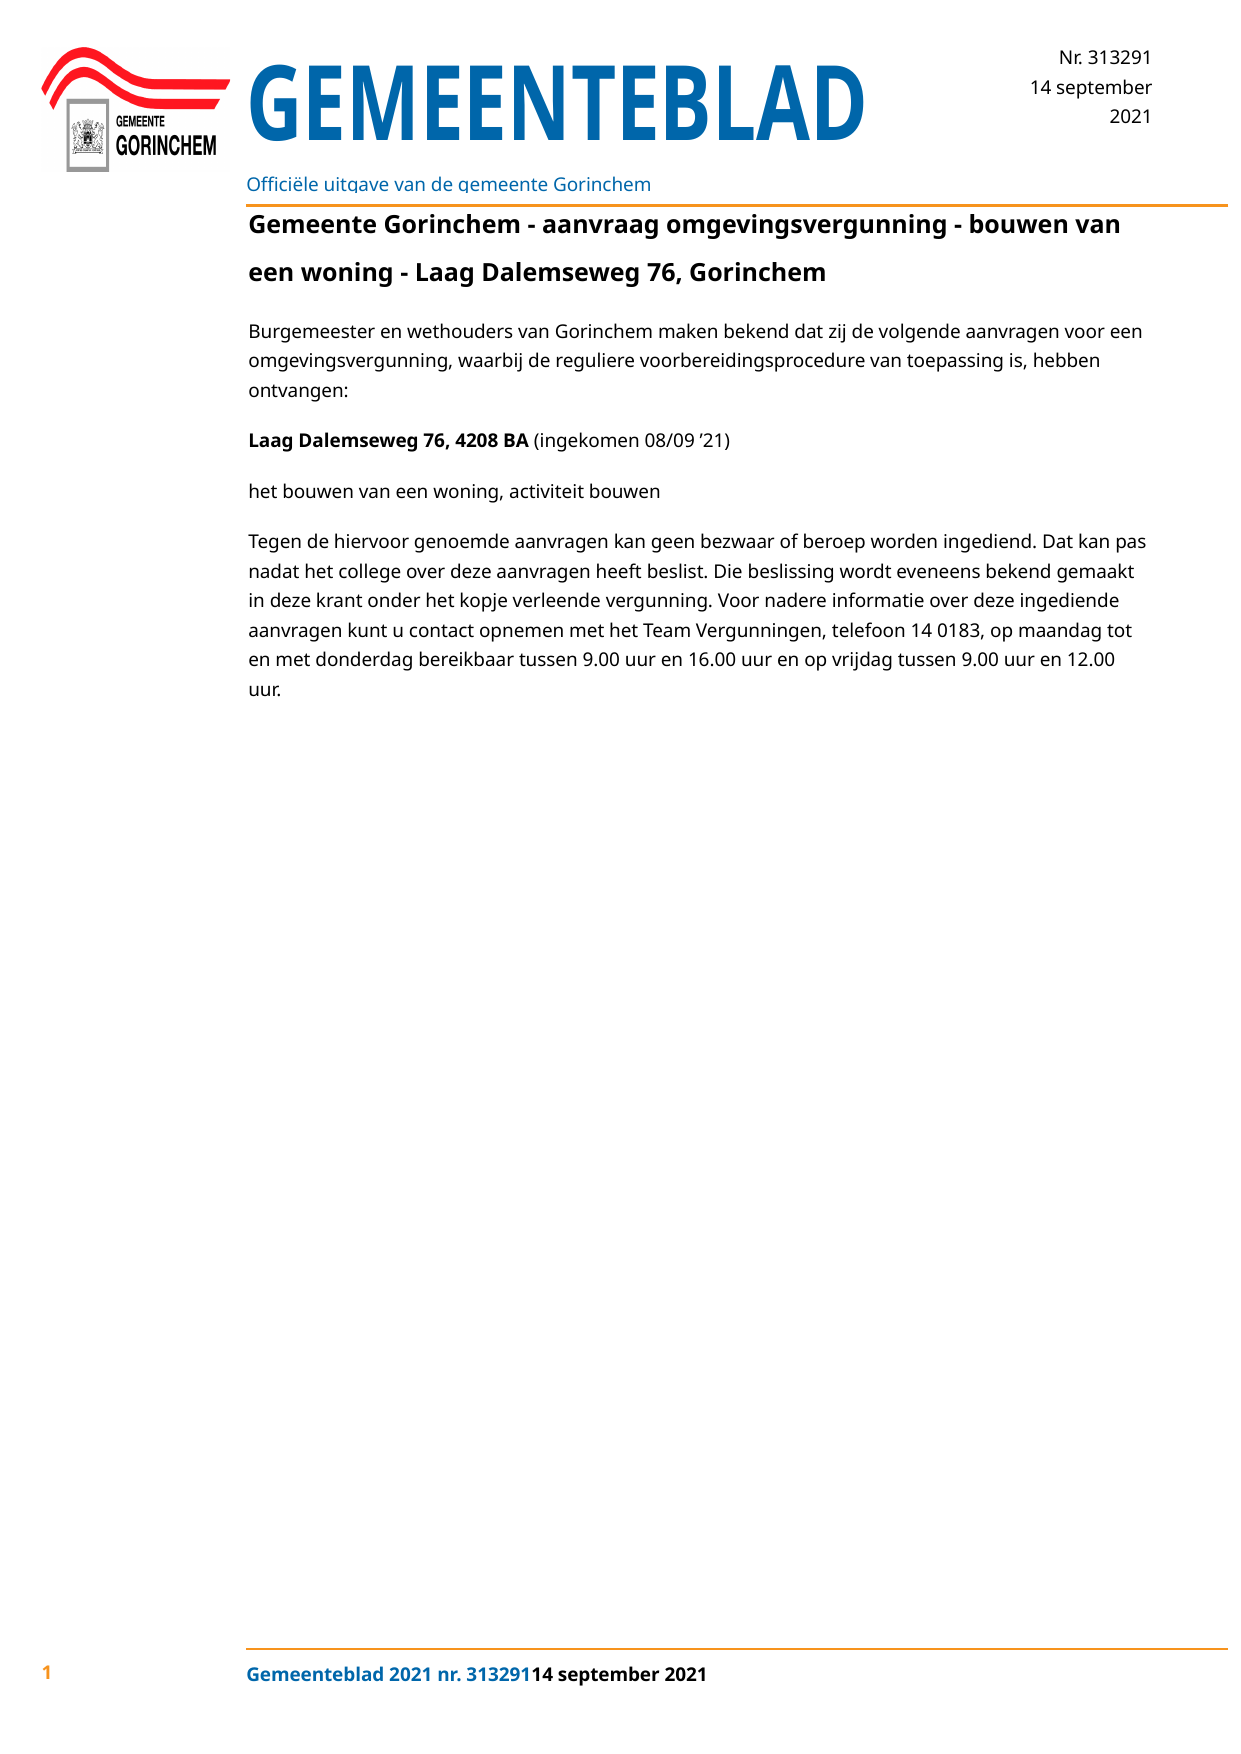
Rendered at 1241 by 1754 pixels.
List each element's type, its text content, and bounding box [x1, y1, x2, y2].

text Laag Dalemseweg 76, 4208 BA (ingekomen 08/09 ’21) [248, 427, 1152, 453]
text het bouwen van een woning, activiteit bouwen [248, 478, 1152, 504]
picture [41, 47, 231, 172]
text Tegen de hiervoor genoemde aanvragen kan geen bezwaar of beroep worden ingediend. Dat kan pas nadat het college over deze aanvragen heeft beslist. Die beslissing wordt eveneens bekend gemaakt in deze krant onder het kopje verleende vergunning. Voor nadere informatie over deze ingediende aanvragen kunt u contact opnemen met het Team Vergunningen, telefoon 14 0183, op maandag tot en met donderdag bereikbaar tussen 9.00 uur en 16.00 uur en op vrijdag tussen 9.00 uur en 12.00 uur. [248, 528, 1152, 702]
text Burgemeester en wethouders van Gorinchem maken bekend dat zij de volgende aanvragen voor een omgevingsvergunning, waarbij de reguliere voorbereidingsprocedure van toepassing is, hebben ontvangen: [248, 318, 1152, 403]
text Gemeente Gorinchem - aanvraag omgevingsvergunning - bouwen van een woning - Laag Dalemseweg 76, Gorinchem [248, 207, 1152, 288]
